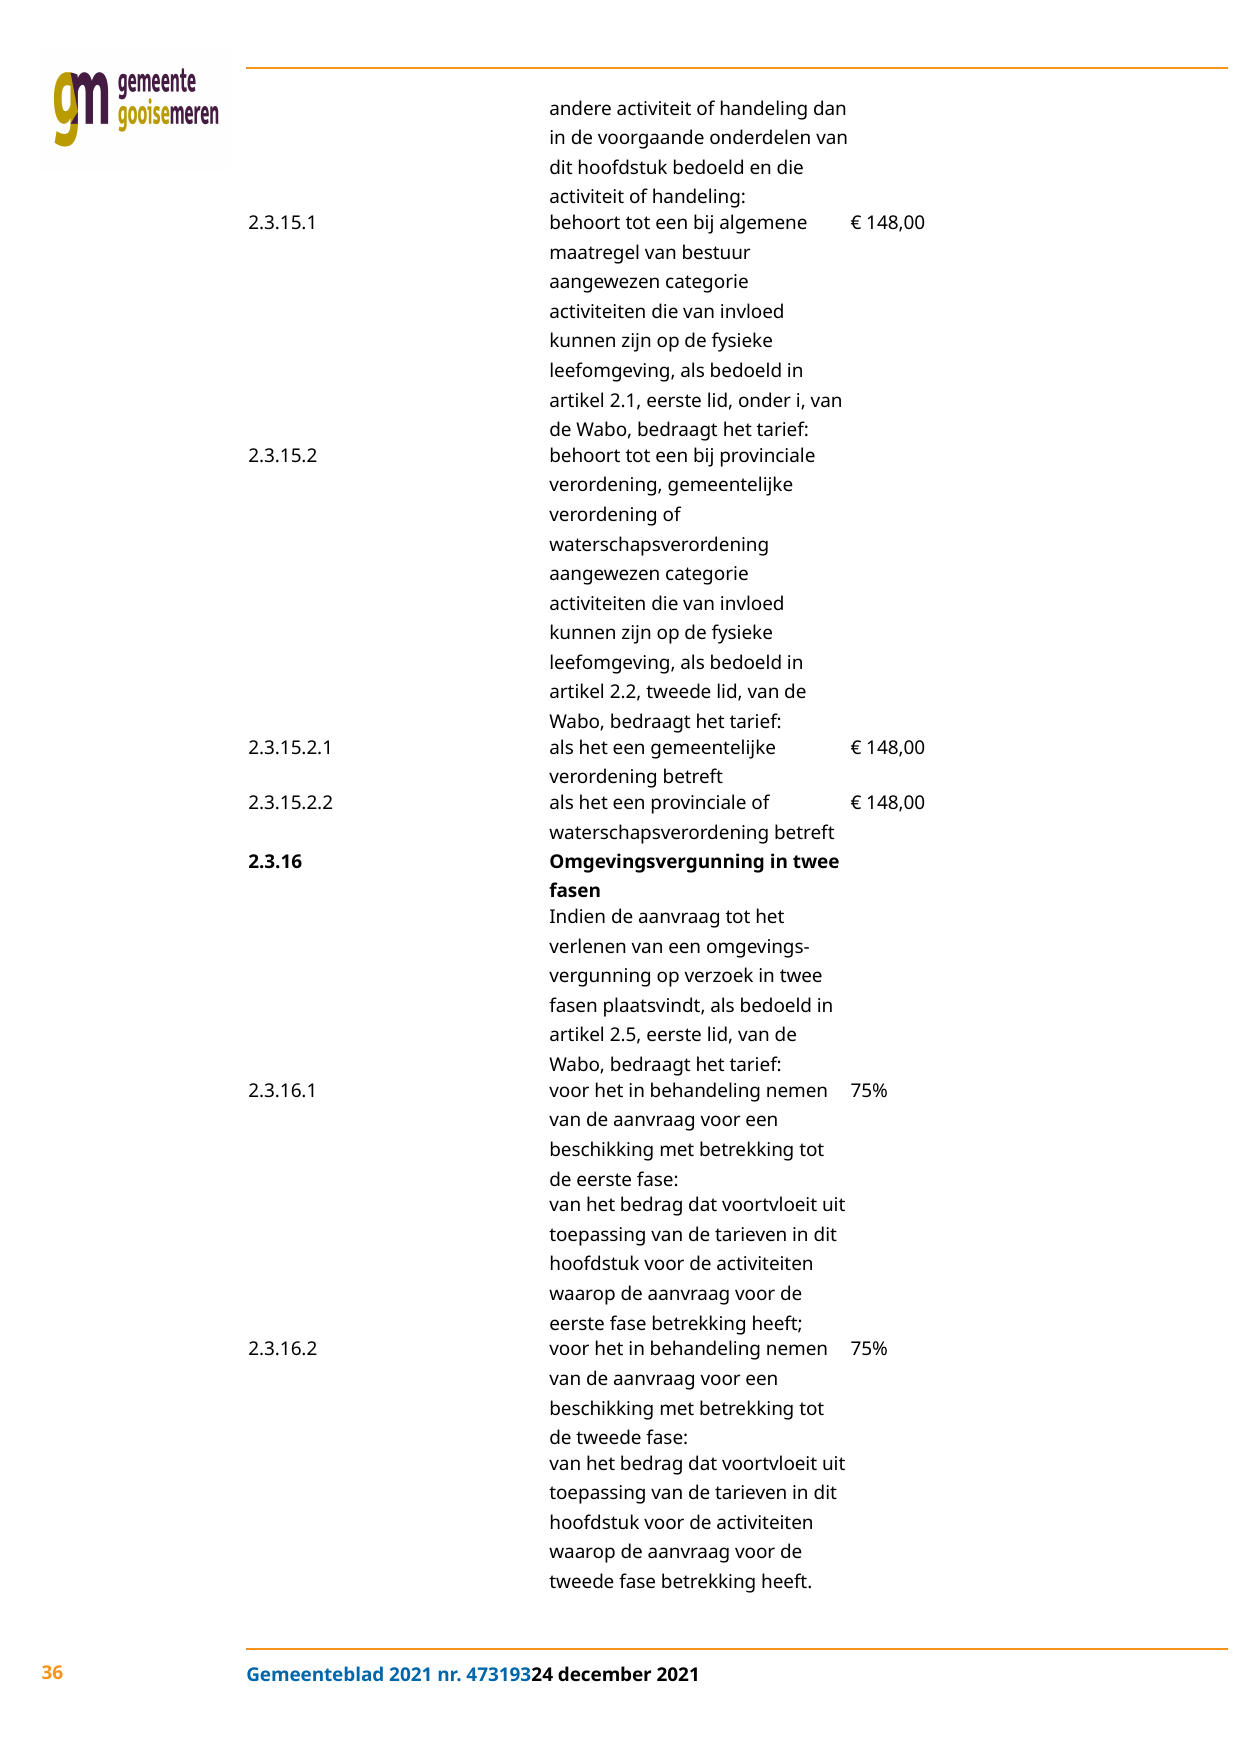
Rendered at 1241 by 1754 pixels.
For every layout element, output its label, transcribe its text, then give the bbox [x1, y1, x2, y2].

table_cell € 148,00 [850, 734, 1152, 789]
table_cell van het bedrag dat voortvloeit uit toepassing van de tarieven in dit hoofdstuk voor de activiteiten waarop de aanvraag voor de eerste fase betrekking heeft; [549, 1191, 850, 1336]
table_cell als het een gemeentelijke verordening betreft [549, 734, 850, 789]
table_cell [850, 1191, 1152, 1336]
table_cell [248, 1450, 549, 1594]
table_cell € 148,00 [850, 789, 1152, 845]
table_cell 75% [850, 1077, 1152, 1191]
table_cell 2.3.15.2 [248, 442, 549, 734]
table_cell behoort tot een bij provinciale verordening, gemeentelijke verordening of waterschapsverordening aangewezen categorie activiteiten die van invloed kunnen zijn op de fysieke leefomgeving, als bedoeld in artikel 2.2, tweede lid, van de Wabo, bedraagt het tarief: [549, 442, 850, 734]
table_cell voor het in behandeling nemen van de aanvraag voor een beschikking met betrekking tot de tweede fase: [549, 1336, 850, 1450]
table_cell andere activiteit of handeling dan in de voorgaande onderdelen van dit hoofdstuk bedoeld en die activiteit of handeling: [549, 95, 850, 209]
table_cell behoort tot een bij algemene maatregel van bestuur aangewezen categorie activiteiten die van invloed kunnen zijn op de fysieke leefomgeving, als bedoeld in artikel 2.1, eerste lid, onder i, van de Wabo, bedraagt het tarief: [549, 209, 850, 442]
table_cell van het bedrag dat voortvloeit uit toepassing van de tarieven in dit hoofdstuk voor de activiteiten waarop de aanvraag voor de tweede fase betrekking heeft. [549, 1450, 850, 1594]
table_cell [248, 95, 549, 209]
table_cell 2.3.16.2 [248, 1336, 549, 1450]
table_header 2.3.16 [248, 848, 549, 903]
table_cell [850, 442, 1152, 734]
table_cell voor het in behandeling nemen van de aanvraag voor een beschikking met betrekking tot de eerste fase: [549, 1077, 850, 1191]
table_cell 2.3.15.2.2 [248, 789, 549, 845]
table_cell 2.3.15.1 [248, 209, 549, 442]
table_cell 75% [850, 1336, 1152, 1450]
table_cell [850, 903, 1152, 1077]
table_cell als het een provinciale of waterschapsverordening betreft [549, 789, 850, 845]
table_cell [850, 95, 1152, 209]
picture [41, 47, 231, 172]
table_cell 2.3.15.2.1 [248, 734, 549, 789]
table_header Omgevingsvergunning in twee fasen [549, 848, 850, 903]
table_cell Indien de aanvraag tot het verlenen van een omgevings-vergunning op verzoek in twee fasen plaatsvindt, als bedoeld in artikel 2.5, eerste lid, van de Wabo, bedraagt het tarief: [549, 903, 850, 1077]
table_header [850, 848, 1152, 903]
table_cell 2.3.16.1 [248, 1077, 549, 1191]
table_cell [248, 903, 549, 1077]
table_cell [850, 1450, 1152, 1594]
table_cell € 148,00 [850, 209, 1152, 442]
table_cell [248, 1191, 549, 1336]
